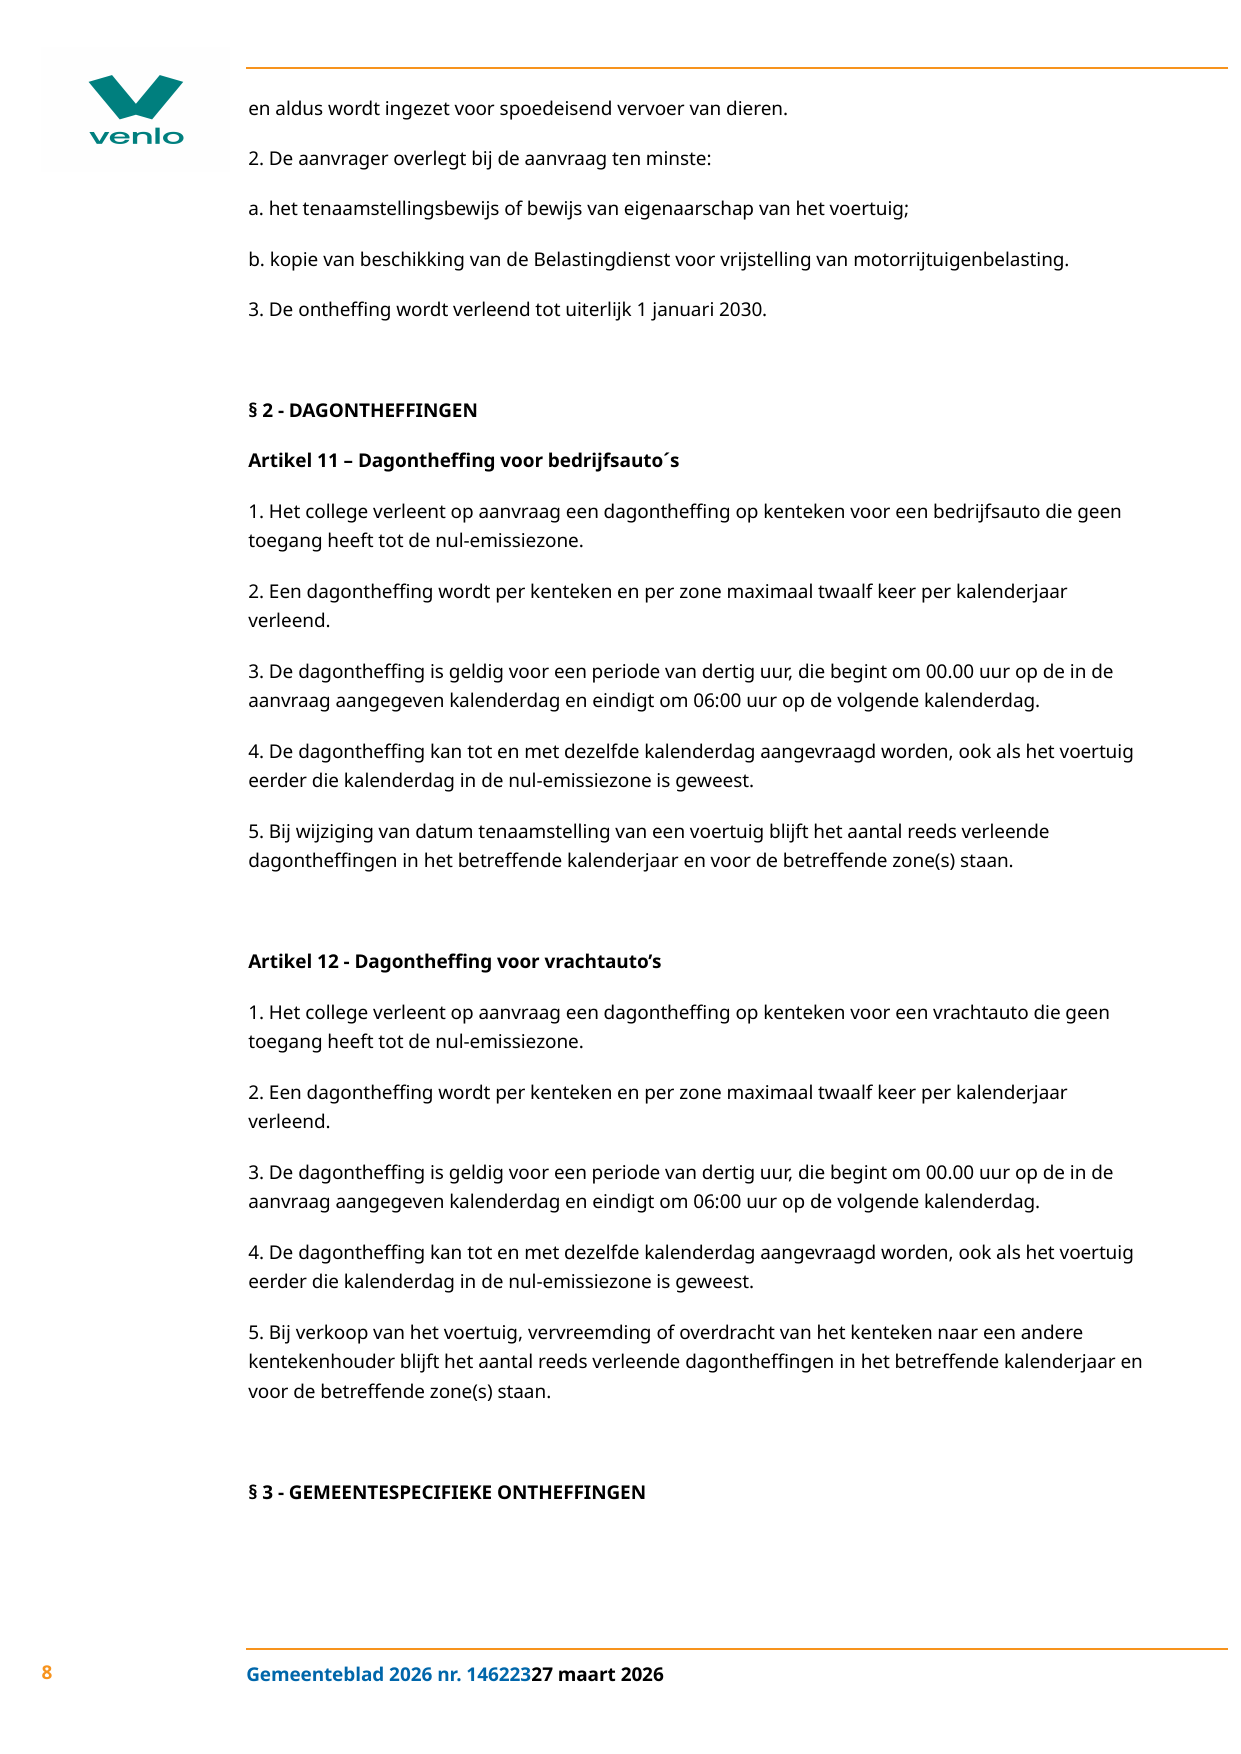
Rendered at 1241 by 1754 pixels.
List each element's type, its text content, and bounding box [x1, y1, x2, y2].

text § 3 - GEMEENTESPECIFIEKE ONTHEFFINGEN [248, 1479, 1152, 1505]
text Artikel 12 - Dagontheffing voor vrachtauto’s [248, 948, 1152, 974]
text 1. Het college verleent op aanvraag een dagontheffing op kenteken voor een bedrijfsauto die geen toegang heeft tot de nul-emissiezone. [248, 498, 1152, 553]
text 5. Bij verkoop van het voertuig, vervreemding of overdracht van het kenteken naar een andere kentekenhouder blijft het aantal reeds verleende dagontheffingen in het betreffende kalenderjaar en voor de betreffende zone(s) staan. [248, 1319, 1152, 1404]
text 5. Bij wijziging van datum tenaamstelling van een voertuig blijft het aantal reeds verleende dagontheffingen in het betreffende kalenderjaar en voor de betreffende zone(s) staan. [248, 818, 1152, 873]
text a. het tenaamstellingsbewijs of bewijs van eigenaarschap van het voertuig; [248, 196, 1152, 221]
text 2. De aanvrager overlegt bij de aanvraag ten minste: [248, 145, 1152, 171]
picture [41, 47, 231, 172]
text 1. Het college verleent op aanvraag een dagontheffing op kenteken voor een vrachtauto die geen toegang heeft tot de nul-emissiezone. [248, 999, 1152, 1054]
text b. kopie van beschikking van de Belastingdienst voor vrijstelling van motorrijtuigenbelasting. [248, 246, 1152, 272]
text 3. De ontheffing wordt verleend tot uiterlijk 1 januari 2030. [248, 296, 1152, 322]
text en aldus wordt ingezet voor spoedeisend vervoer van dieren. [248, 95, 1152, 121]
text Artikel 11 – Dagontheffing voor bedrijfsauto´s [248, 448, 1152, 473]
text 3. De dagontheffing is geldig voor een periode van dertig uur, die begint om 00.00 uur op de in de aanvraag aangegeven kalenderdag en eindigt om 06:00 uur op de volgende kalenderdag. [248, 1159, 1152, 1214]
text 2. Een dagontheffing wordt per kenteken en per zone maximaal twaalf keer per kalenderjaar verleend. [248, 1079, 1152, 1134]
text 3. De dagontheffing is geldig voor een periode van dertig uur, die begint om 00.00 uur op de in de aanvraag aangegeven kalenderdag en eindigt om 06:00 uur op de volgende kalenderdag. [248, 658, 1152, 713]
text § 2 - DAGONTHEFFINGEN [248, 397, 1152, 423]
text 2. Een dagontheffing wordt per kenteken en per zone maximaal twaalf keer per kalenderjaar verleend. [248, 578, 1152, 633]
text 4. De dagontheffing kan tot en met dezelfde kalenderdag aangevraagd worden, ook als het voertuig eerder die kalenderdag in de nul-emissiezone is geweest. [248, 1239, 1152, 1294]
text 4. De dagontheffing kan tot en met dezelfde kalenderdag aangevraagd worden, ook als het voertuig eerder die kalenderdag in de nul-emissiezone is geweest. [248, 738, 1152, 793]
